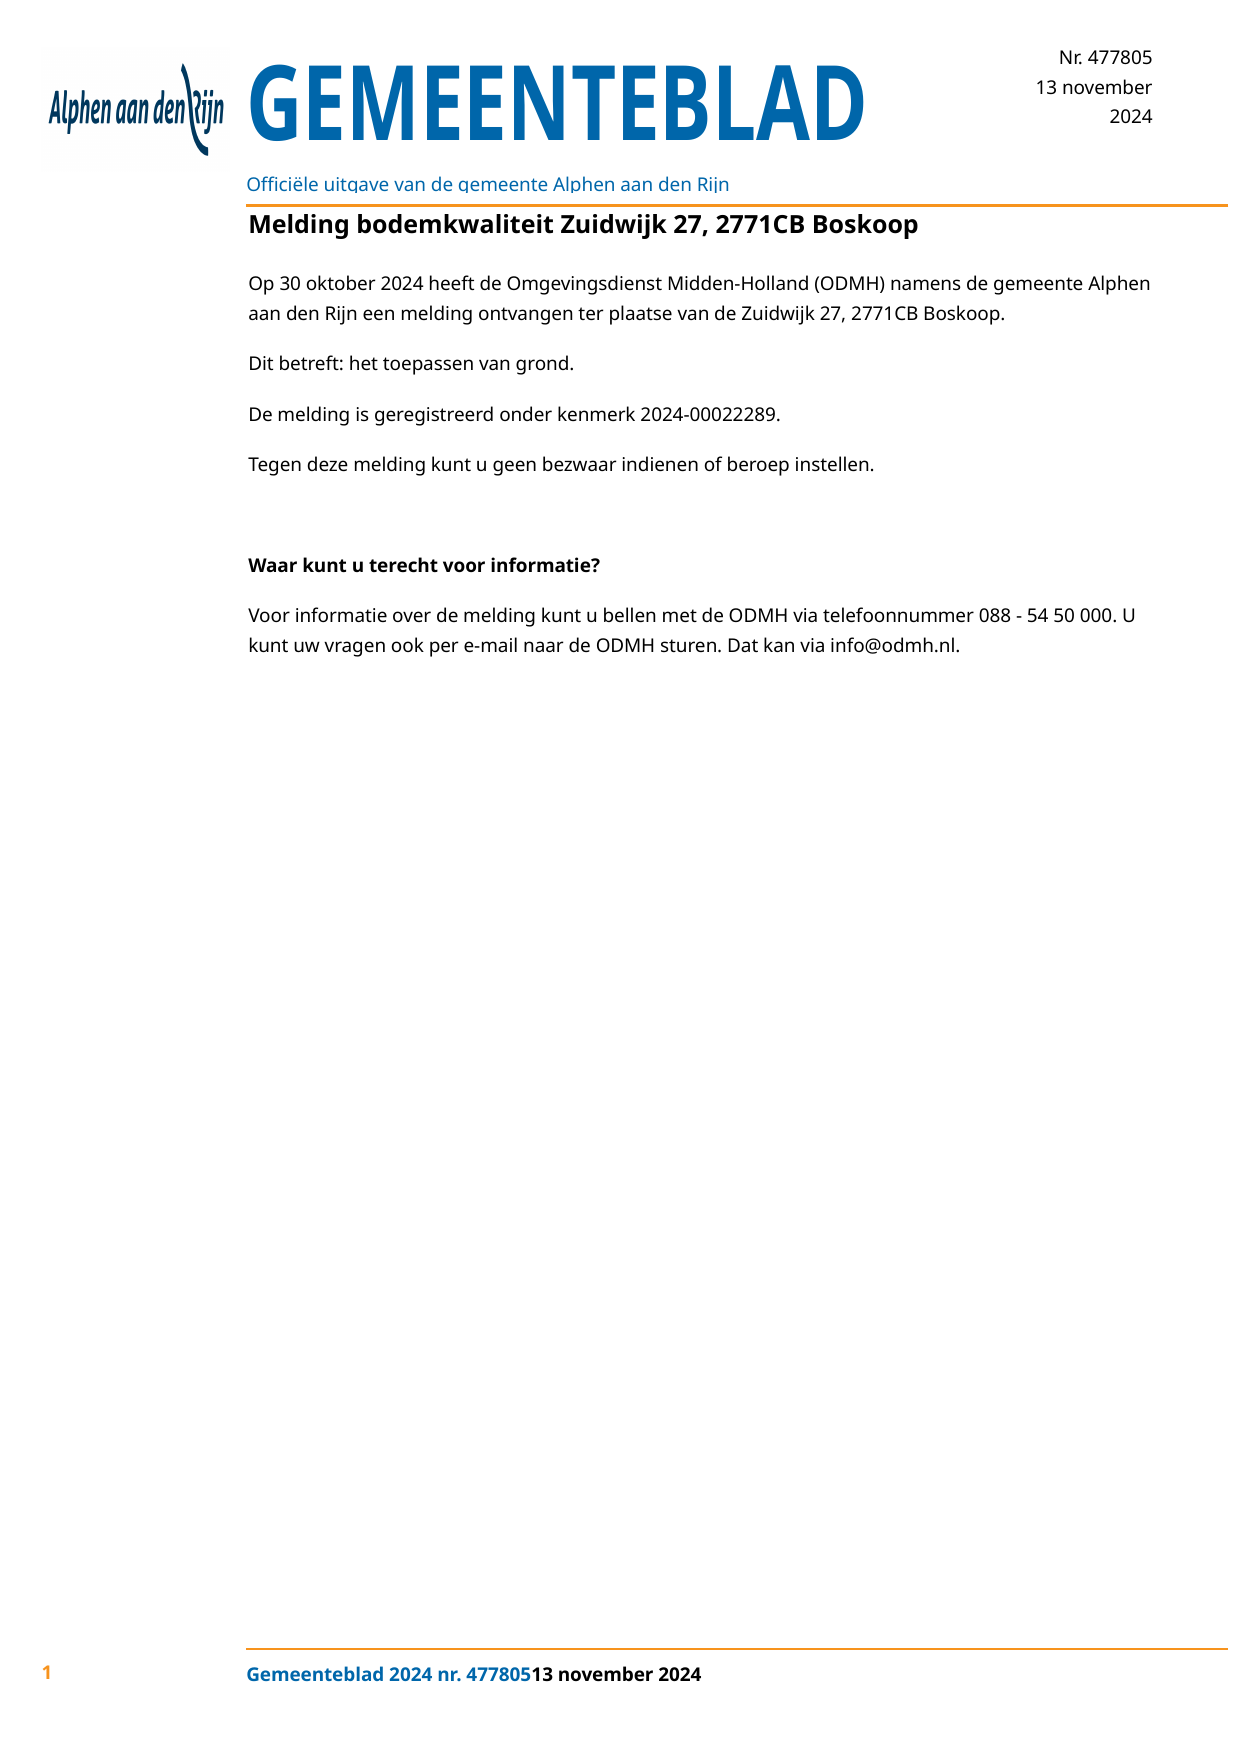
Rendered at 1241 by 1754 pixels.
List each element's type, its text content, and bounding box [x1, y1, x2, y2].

picture [41, 47, 231, 172]
text Tegen deze melding kunt u geen bezwaar indienen of beroep instellen. [248, 451, 1152, 477]
text Voor informatie over de melding kunt u bellen met de ODMH via telefoonnummer 088 - 54 50 000. U kunt uw vragen ook per e-mail naar de ODMH sturen. Dat kan via info@odmh.nl. [248, 602, 1152, 658]
text Dit betreft: het toepassen van grond. [248, 350, 1152, 376]
text Waar kunt u terecht voor informatie? [248, 552, 1152, 578]
text De melding is geregistreerd onder kenmerk 2024-00022289. [248, 401, 1152, 426]
text Melding bodemkwaliteit Zuidwijk 27, 2771CB Boskoop [248, 207, 1152, 241]
text Op 30 oktober 2024 heeft de Omgevingsdienst Midden-Holland (ODMH) namens de gemeente Alphen aan den Rijn een melding ontvangen ter plaatse van de Zuidwijk 27, 2771CB Boskoop. [248, 270, 1152, 326]
